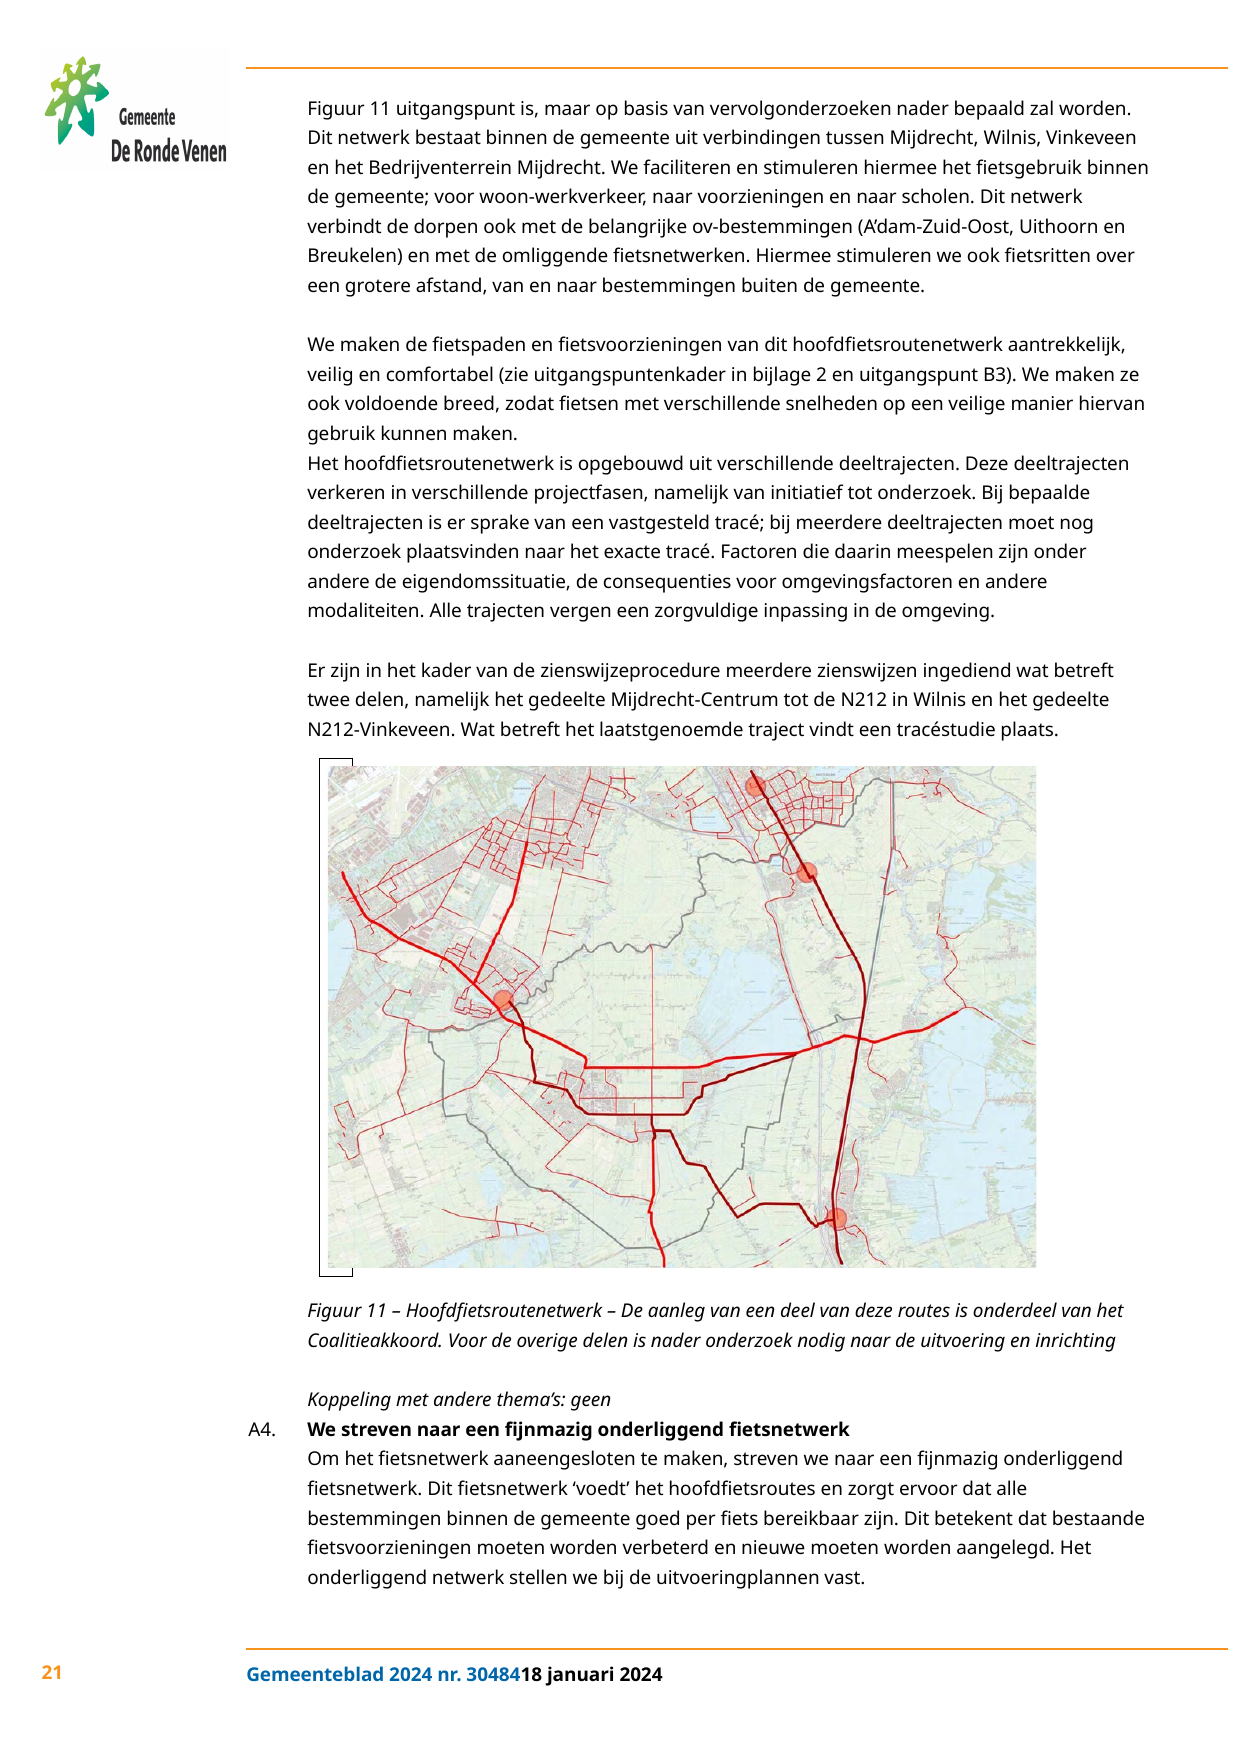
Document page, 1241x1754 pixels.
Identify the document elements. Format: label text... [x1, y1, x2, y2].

list Het hoofdfietsroutenetwerk is opgebouwd uit verschillende deeltrajecten. Deze deeltrajecten verkeren in verschillende projectfasen, namelijk van initiatief tot onderzoek. Bij bepaalde deeltrajecten is er sprake van een vastgesteld tracé; bij meerdere deeltrajecten moet nog onderzoek plaatsvinden naar het exacte tracé. Factoren die daarin meespelen zijn onder andere de eigendomssituatie, de consequenties voor omgevingsfactoren en andere modaliteiten. Alle trajecten vergen een zorgvuldige inpassing in de omgeving. [248, 450, 1152, 623]
list Koppeling met andere thema’s: geen [248, 1386, 1152, 1412]
list Figuur 11 – Hoofdfietsroutenetwerk – De aanleg van een deel van deze routes is onderdeel van het Coalitieakkoord. Voor de overige delen is nader onderzoek nodig naar de uitvoering en inrichting [248, 1298, 1152, 1353]
picture [327, 766, 1037, 1268]
picture [41, 47, 231, 172]
list Er zijn in het kader van de zienswijzeprocedure meerdere zienswijzen ingediend wat betreft twee delen, namelijk het gedeelte Mijdrecht-Centrum tot de N212 in Wilnis en het gedeelte N212-Vinkeveen. Wat betreft het laatstgenoemde traject vindt een tracéstudie plaats. [248, 657, 1152, 742]
list We maken de fietspaden en fietsvoorzieningen van dit hoofdfietsroutenetwerk aantrekkelijk, veilig en comfortabel (zie uitgangspuntenkader in bijlage 2 en uitgangspunt B3). We maken ze ook voldoende breed, zodat fietsen met verschillende snelheden op een veilige manier hiervan gebruik kunnen maken. [248, 331, 1152, 446]
list Figuur 11 uitgangspunt is, maar op basis van vervolgonderzoeken nader bepaald zal worden. Dit netwerk bestaat binnen de gemeente uit verbindingen tussen Mijdrecht, Wilnis, Vinkeveen en het Bedrijventerrein Mijdrecht. We faciliteren en stimuleren hiermee het fietsgebruik binnen de gemeente; voor woon-werkverkeer, naar voorzieningen en naar scholen. Dit netwerk verbindt de dorpen ook met de belangrijke ov-bestemmingen (A’dam-Zuid-Oost, Uithoorn en Breukelen) en met de omliggende fietsnetwerken. Hiermee stimuleren we ook fietsritten over een grotere afstand, van en naar bestemmingen buiten de gemeente. [248, 95, 1152, 298]
list We streven naar een fijnmazig onderliggend fietsnetwerk [248, 1416, 1152, 1442]
list Om het fietsnetwerk aaneengesloten te maken, streven we naar een fijnmazig onderliggend fietsnetwerk. Dit fietsnetwerk ‘voedt’ het hoofdfietsroutes en zorgt ervoor dat alle bestemmingen binnen de gemeente goed per fiets bereikbaar zijn. Dit betekent dat bestaande fietsvoorzieningen moeten worden verbeterd en nieuwe moeten worden aangelegd. Het onderliggend netwerk stellen we bij de uitvoeringplannen vast. [248, 1446, 1152, 1589]
